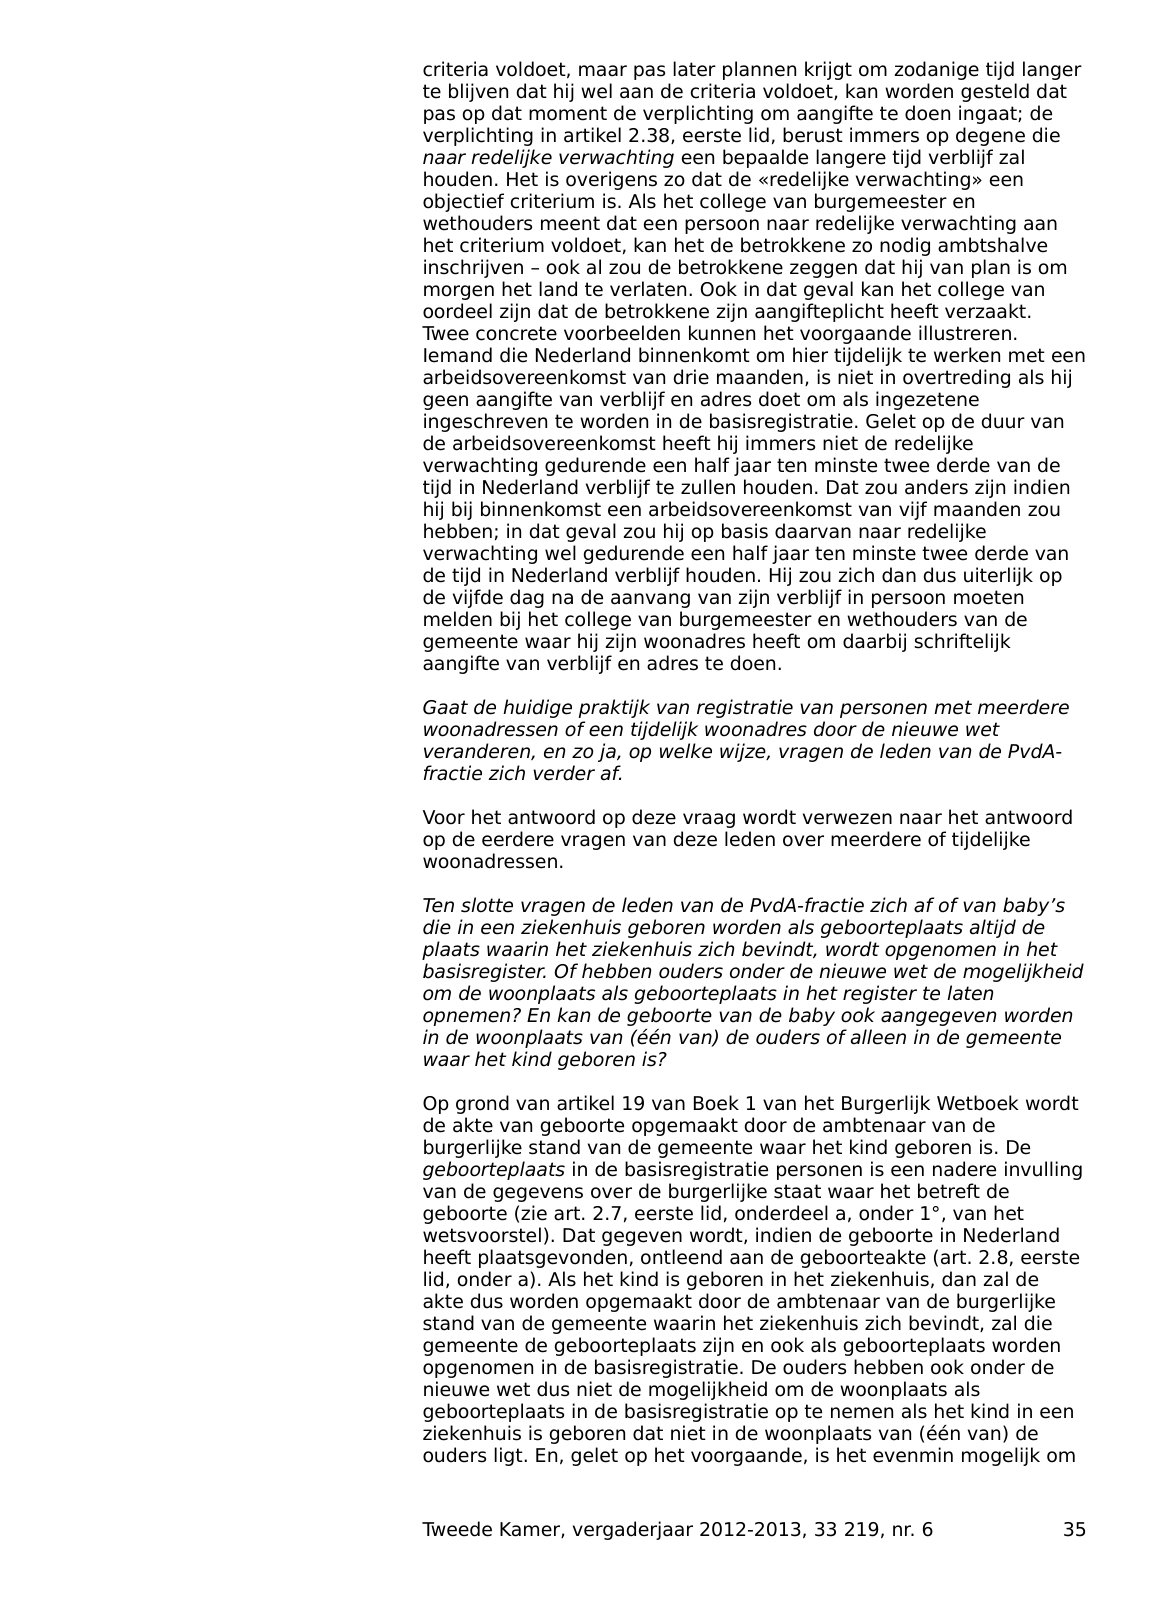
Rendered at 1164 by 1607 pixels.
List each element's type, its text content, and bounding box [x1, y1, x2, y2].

text criteria voldoet, maar pas later plannen krijgt om zodanige tijd langer te blijven dat hij wel aan de criteria voldoet, kan worden gesteld dat pas op dat moment de verplichting om aangifte te doen ingaat; de verplichting in artikel 2.38, eerste lid, berust immers op degene die naar redelijke verwachting een bepaalde langere tijd verblijf zal houden. Het is overigens zo dat de «redelijke verwachting» een objectief criterium is. Als het college van burgemeester en wethouders meent dat een persoon naar redelijke verwachting aan het criterium voldoet, kan het de betrokkene zo nodig ambtshalve inschrijven – ook al zou de betrokkene zeggen dat hij van plan is om morgen het land te verlaten. Ook in dat geval kan het college van oordeel zijn dat de betrokkene zijn aangifteplicht heeft verzaakt. [422, 59, 1087, 323]
text Ten slotte vragen de leden van de PvdA-fractie zich af of van baby’s die in een ziekenhuis geboren worden als geboorteplaats altijd de plaats waarin het ziekenhuis zich bevindt, wordt opgenomen in het basisregister. Of hebben ouders onder de nieuwe wet de mogelijkheid om de woonplaats als geboorteplaats in het register te laten opnemen? En kan de geboorte van de baby ook aangegeven worden in de woonplaats van (één van) de ouders of alleen in de gemeente waar het kind geboren is? [422, 895, 1087, 1071]
text Voor het antwoord op deze vraag wordt verwezen naar het antwoord op de eerdere vragen van deze leden over meerdere of tijdelijke woonadressen. [422, 807, 1087, 873]
text Twee concrete voorbeelden kunnen het voorgaande illustreren. Iemand die Nederland binnenkomt om hier tijdelijk te werken met een arbeidsovereenkomst van drie maanden, is niet in overtreding als hij geen aangifte van verblijf en adres doet om als ingezetene ingeschreven te worden in de basisregistratie. Gelet op de duur van de arbeidsovereenkomst heeft hij immers niet de redelijke verwachting gedurende een half jaar ten minste twee derde van de tijd in Nederland verblijf te zullen houden. Dat zou anders zijn indien hij bij binnenkomst een arbeidsovereenkomst van vijf maanden zou hebben; in dat geval zou hij op basis daarvan naar redelijke verwachting wel gedurende een half jaar ten minste twee derde van de tijd in Nederland verblijf houden. Hij zou zich dan dus uiterlijk op de vijfde dag na de aanvang van zijn verblijf in persoon moeten melden bij het college van burgemeester en wethouders van de gemeente waar hij zijn woonadres heeft om daarbij schriftelijk aangifte van verblijf en adres te doen. [422, 323, 1087, 674]
text Gaat de huidige praktijk van registratie van personen met meerdere woonadressen of een tijdelijk woonadres door de nieuwe wet veranderen, en zo ja, op welke wijze, vragen de leden van de PvdA-fractie zich verder af. [422, 697, 1087, 784]
text Op grond van artikel 19 van Boek 1 van het Burgerlijk Wetboek wordt de akte van geboorte opgemaakt door de ambtenaar van de burgerlijke stand van de gemeente waar het kind geboren is. De geboorteplaats in de basisregistratie personen is een nadere invulling van de gegevens over de burgerlijke staat waar het betreft de geboorte (zie art. 2.7, eerste lid, onderdeel a, onder 1°, van het wetsvoorstel). Dat gegeven wordt, indien de geboorte in Nederland heeft plaatsgevonden, ontleend aan de geboorteakte (art. 2.8, eerste lid, onder a). Als het kind is geboren in het ziekenhuis, dan zal de akte dus worden opgemaakt door de ambtenaar van de burgerlijke stand van de gemeente waarin het ziekenhuis zich bevindt, zal die gemeente de geboorteplaats zijn en ook als geboorteplaats worden opgenomen in de basisregistratie. De ouders hebben ook onder de nieuwe wet dus niet de mogelijkheid om de woonplaats als geboorteplaats in de basisregistratie op te nemen als het kind in een ziekenhuis is geboren dat niet in de woonplaats van (één van) de ouders ligt. En, gelet op het voorgaande, is het evenmin mogelijk om [422, 1093, 1087, 1467]
